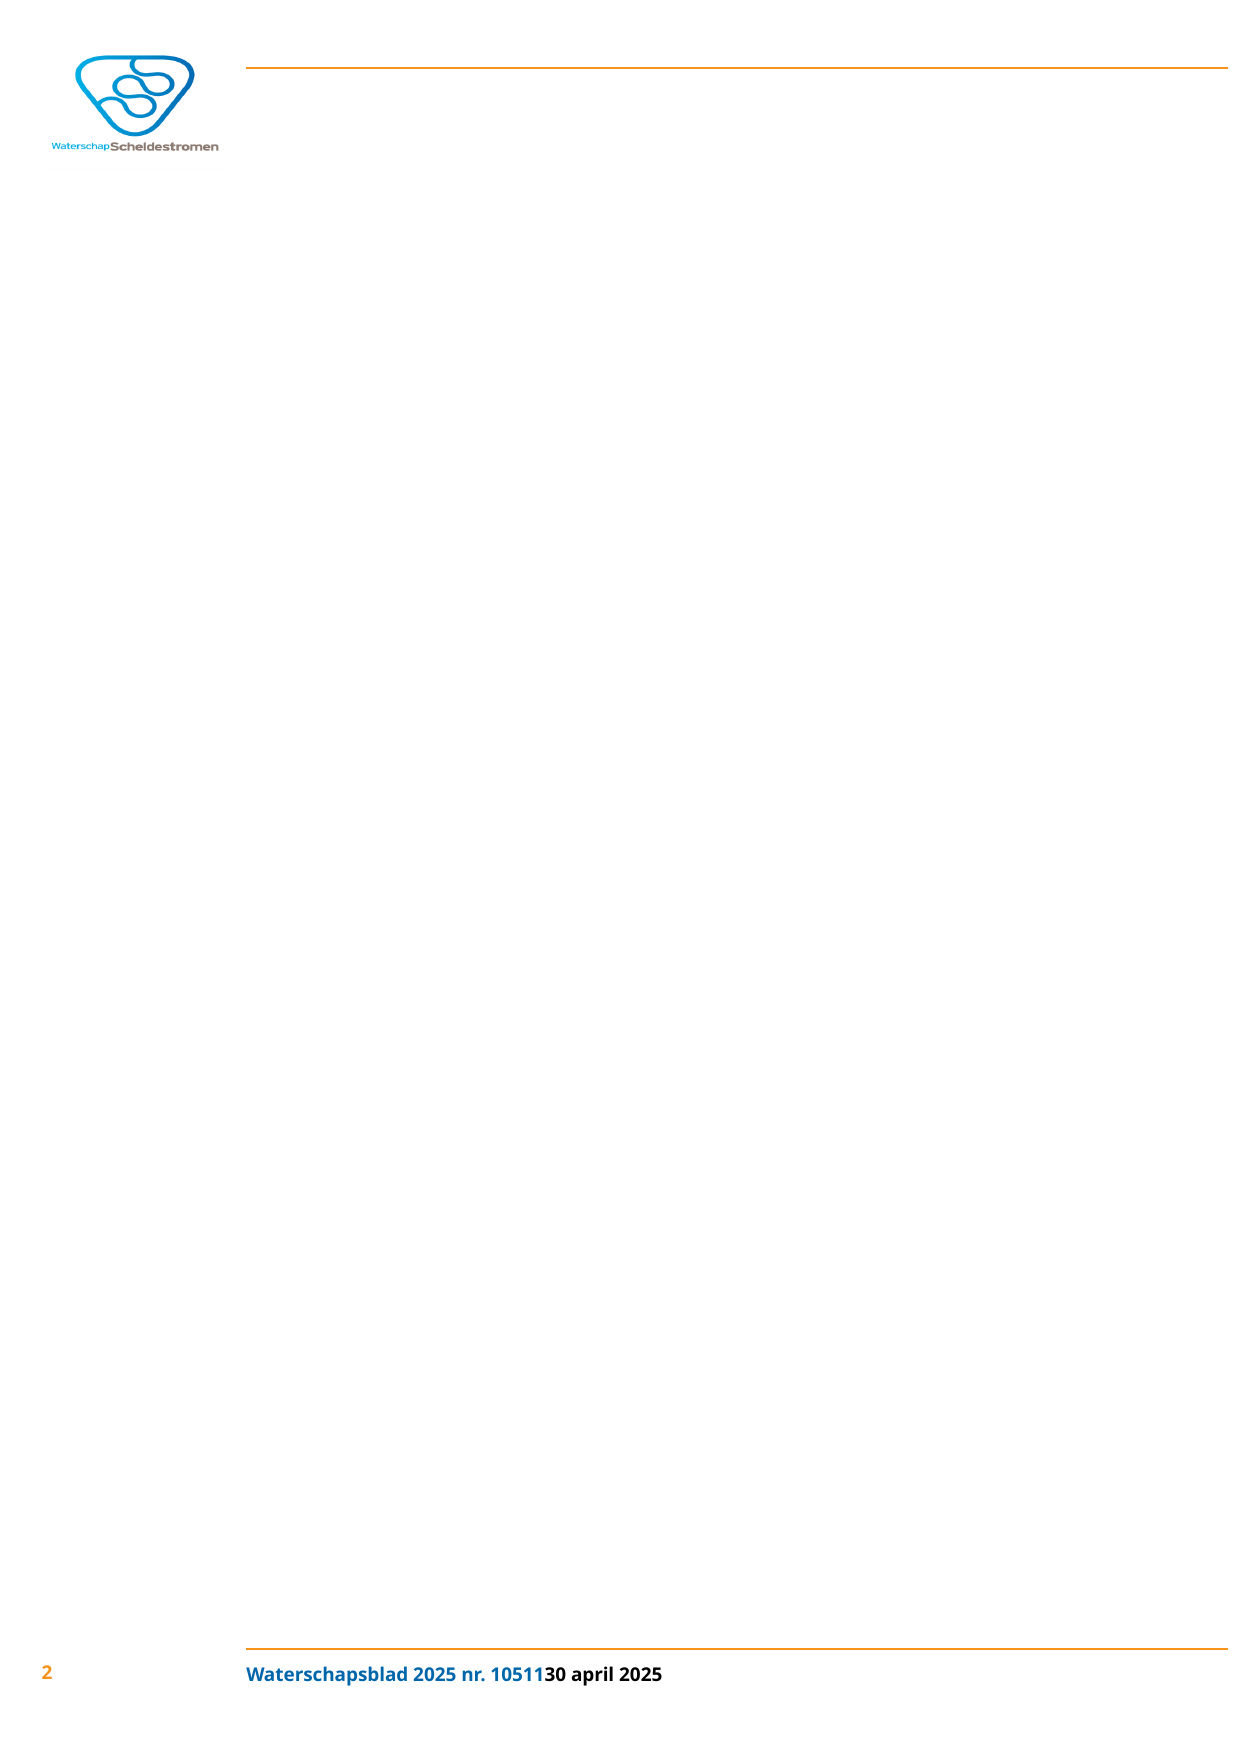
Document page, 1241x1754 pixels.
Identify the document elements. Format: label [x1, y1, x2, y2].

picture [41, 47, 231, 172]
